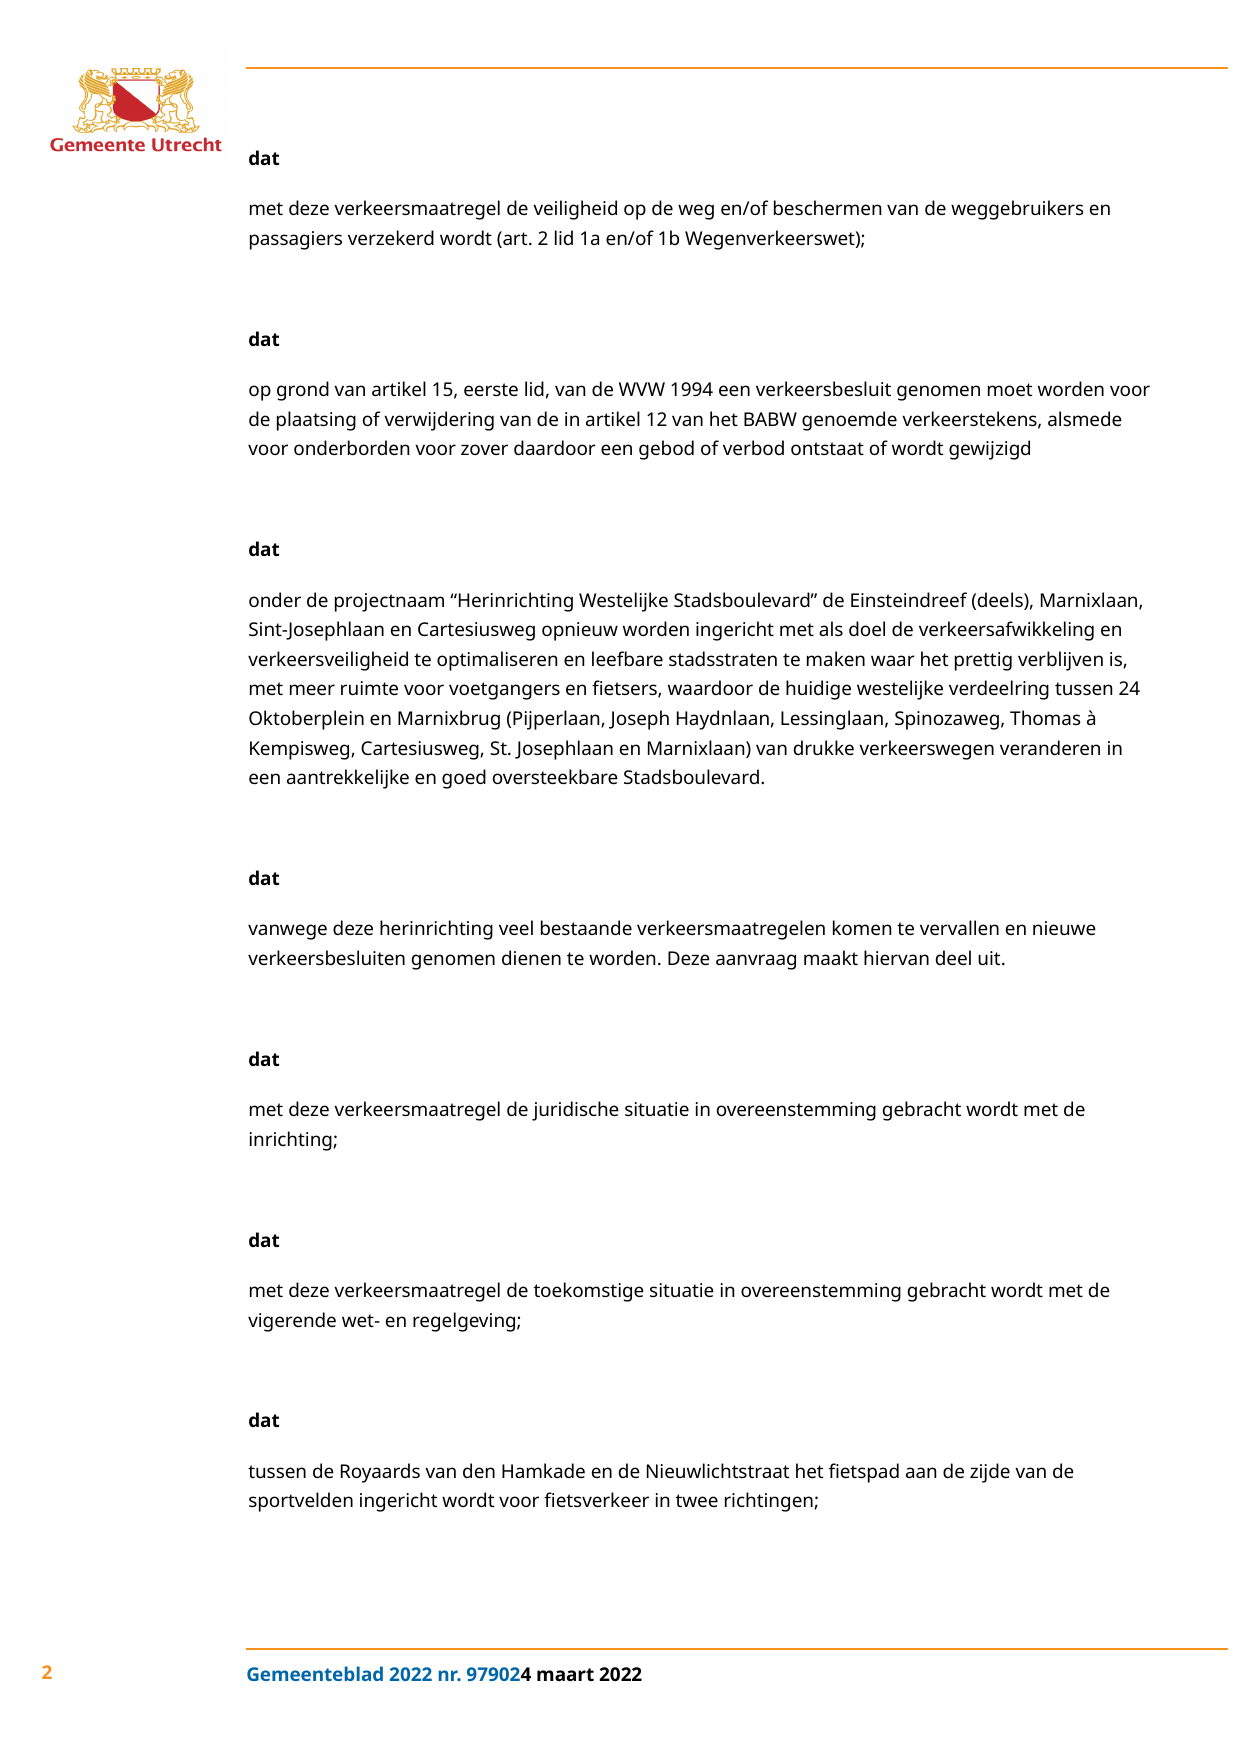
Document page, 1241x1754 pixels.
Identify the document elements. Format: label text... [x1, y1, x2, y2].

text met deze verkeersmaatregel de juridische situatie in overeenstemming gebracht wordt met de inrichting; [248, 1096, 1152, 1152]
picture [41, 47, 231, 172]
text met deze verkeersmaatregel de veiligheid op de weg en/of beschermen van de weggebruikers en passagiers verzekerd wordt (art. 2 lid 1a en/of 1b Wegenverkeerswet); [248, 196, 1152, 251]
text dat [248, 865, 1152, 891]
text dat [248, 145, 1152, 171]
text met deze verkeersmaatregel de toekomstige situatie in overeenstemming gebracht wordt met de vigerende wet- en regelgeving; [248, 1277, 1152, 1333]
text dat [248, 1046, 1152, 1072]
text onder de projectnaam “Herinrichting Westelijke Stadsboulevard” de Einsteindreef (deels), Marnixlaan, Sint-Josephlaan en Cartesiusweg opnieuw worden ingericht met als doel de verkeersafwikkeling en verkeersveiligheid te optimaliseren en leefbare stadsstraten te maken waar het prettig verblijven is, met meer ruimte voor voetgangers en fietsers, waardoor de huidige westelijke verdeelring tussen 24 Oktoberplein en Marnixbrug (Pijperlaan, Joseph Haydnlaan, Lessinglaan, Spinozaweg, Thomas à Kempisweg, Cartesiusweg, St. Josephlaan en Marnixlaan) van drukke verkeerswegen veranderen in een aantrekkelijke en goed oversteekbare Stadsboulevard. [248, 587, 1152, 790]
text dat [248, 536, 1152, 562]
text dat [248, 1227, 1152, 1253]
text op grond van artikel 15, eerste lid, van de WVW 1994 een verkeersbesluit genomen moet worden voor de plaatsing of verwijdering van de in artikel 12 van het BABW genoemde verkeerstekens, alsmede voor onderborden voor zover daardoor een gebod of verbod ontstaat of wordt gewijzigd [248, 376, 1152, 461]
text tussen de Royaards van den Hamkade en de Nieuwlichtstraat het fietspad aan de zijde van de sportvelden ingericht wordt voor fietsverkeer in twee richtingen; [248, 1458, 1152, 1513]
text dat [248, 326, 1152, 352]
text vanwege deze herinrichting veel bestaande verkeersmaatregelen komen te vervallen en nieuwe verkeersbesluiten genomen dienen te worden. Deze aanvraag maakt hiervan deel uit. [248, 916, 1152, 971]
text dat [248, 1408, 1152, 1433]
